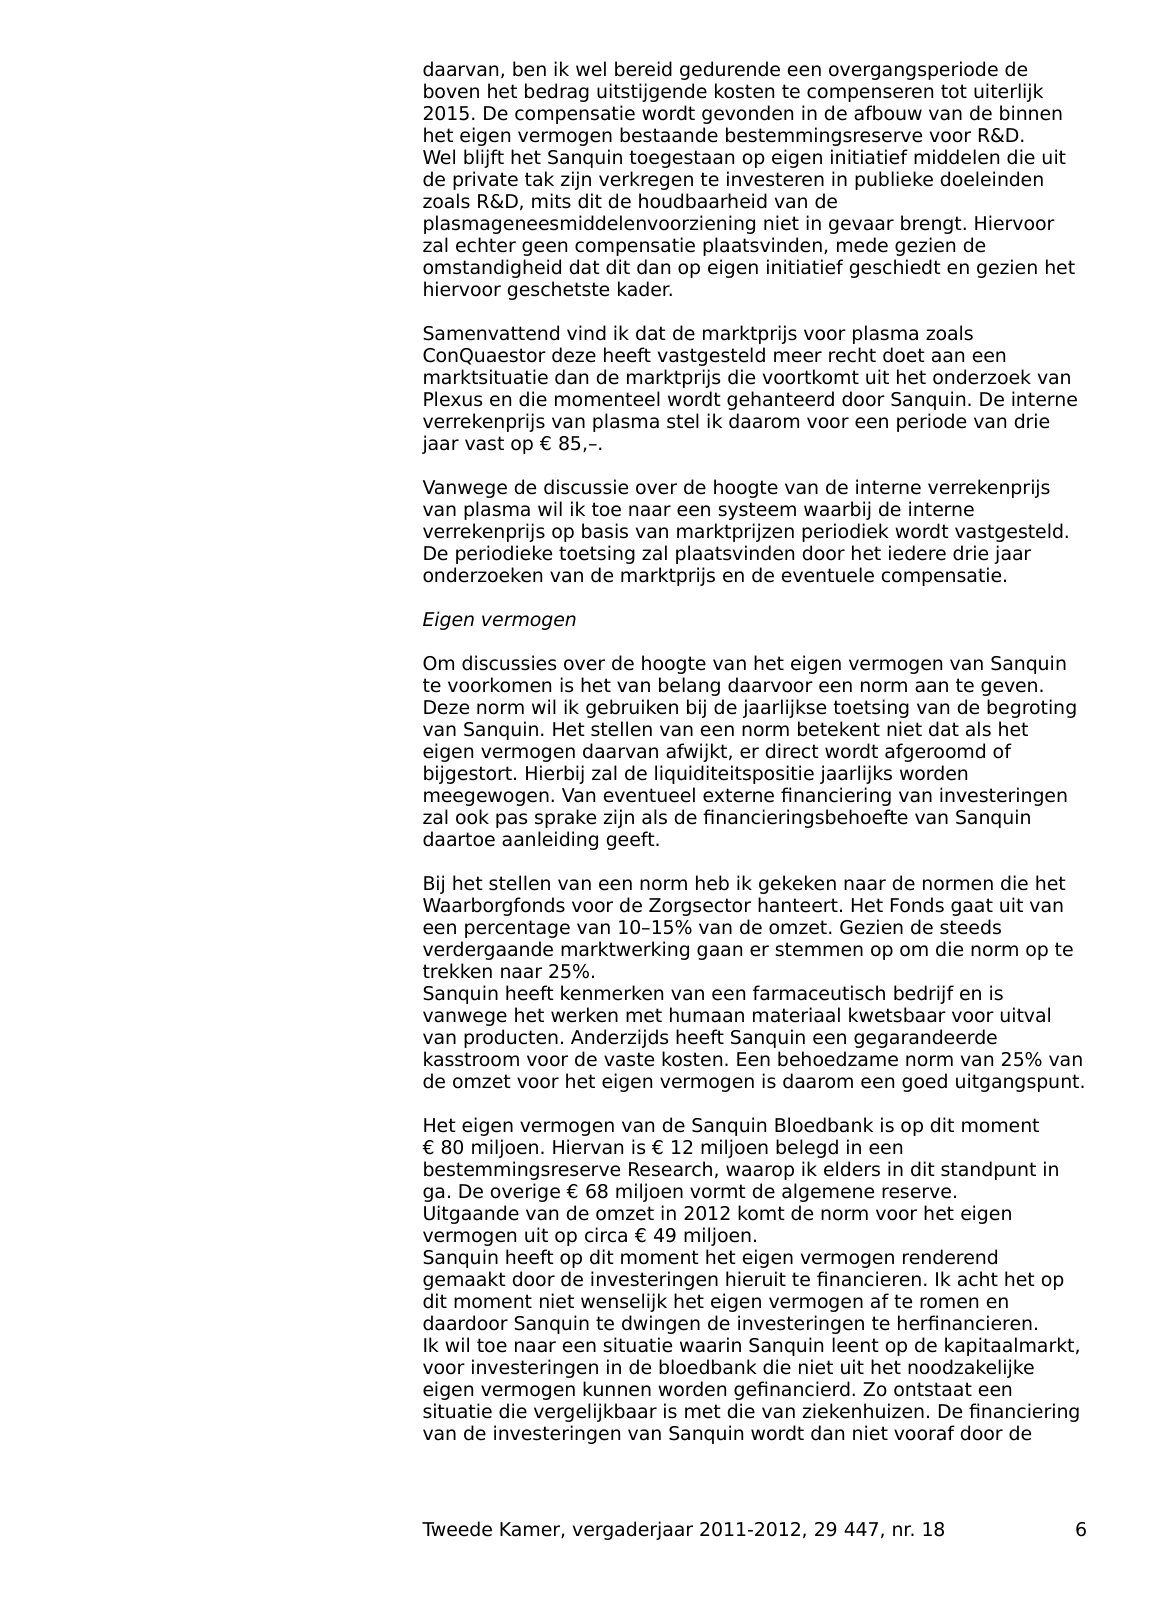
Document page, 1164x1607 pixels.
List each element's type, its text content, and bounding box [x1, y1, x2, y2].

text Om discussies over de hoogte van het eigen vermogen van Sanquin te voorkomen is het van belang daarvoor een norm aan te geven. Deze norm wil ik gebruiken bij de jaarlijkse toetsing van de begroting van Sanquin. Het stellen van een norm betekent niet dat als het eigen vermogen daarvan afwijkt, er direct wordt afgeroomd of bijgestort. Hierbij zal de liquiditeitspositie jaarlijks worden meegewogen. Van eventueel externe financiering van investeringen zal ook pas sprake zijn als de financieringsbehoefte van Sanquin daartoe aanleiding geeft. [422, 653, 1087, 851]
text Sanquin heeft op dit moment het eigen vermogen renderend gemaakt door de investeringen hieruit te financieren. Ik acht het op dit moment niet wenselijk het eigen vermogen af te romen en daardoor Sanquin te dwingen de investeringen te herfinancieren. [422, 1247, 1087, 1335]
text Wel blijft het Sanquin toegestaan op eigen initiatief middelen die uit de private tak zijn verkregen te investeren in publieke doeleinden zoals R&D, mits dit de houdbaarheid van de plasmageneesmiddelenvoorziening niet in gevaar brengt. Hiervoor zal echter geen compensatie plaatsvinden, mede gezien de omstandigheid dat dit dan op eigen initiatief geschiedt en gezien het hiervoor geschetste kader. [422, 147, 1087, 301]
subtitle Eigen vermogen [422, 609, 1087, 631]
text daarvan, ben ik wel bereid gedurende een overgangsperiode de boven het bedrag uitstijgende kosten te compenseren tot uiterlijk 2015. De compensatie wordt gevonden in de afbouw van de binnen het eigen vermogen bestaande bestemmingsreserve voor R&D. [422, 59, 1087, 147]
text Samenvattend vind ik dat de marktprijs voor plasma zoals ConQuaestor deze heeft vastgesteld meer recht doet aan een marktsituatie dan de marktprijs die voortkomt uit het onderzoek van Plexus en die momenteel wordt gehanteerd door Sanquin. De interne verrekenprijs van plasma stel ik daarom voor een periode van drie jaar vast op € 85,–. [422, 323, 1087, 455]
text Het eigen vermogen van de Sanquin Bloedbank is op dit moment € 80 miljoen. Hiervan is € 12 miljoen belegd in een bestemmingsreserve Research, waarop ik elders in dit standpunt in ga. De overige € 68 miljoen vormt de algemene reserve. [422, 1115, 1087, 1203]
text Ik wil toe naar een situatie waarin Sanquin leent op de kapitaalmarkt, voor investeringen in de bloedbank die niet uit het noodzakelijke eigen vermogen kunnen worden gefinancierd. Zo ontstaat een situatie die vergelijkbaar is met die van ziekenhuizen. De financiering van de investeringen van Sanquin wordt dan niet vooraf door de [422, 1335, 1087, 1445]
text Uitgaande van de omzet in 2012 komt de norm voor het eigen vermogen uit op circa € 49 miljoen. [422, 1203, 1087, 1247]
text Sanquin heeft kenmerken van een farmaceutisch bedrijf en is vanwege het werken met humaan materiaal kwetsbaar voor uitval van producten. Anderzijds heeft Sanquin een gegarandeerde kasstroom voor de vaste kosten. Een behoedzame norm van 25% van de omzet voor het eigen vermogen is daarom een goed uitgangspunt. [422, 983, 1087, 1093]
text Bij het stellen van een norm heb ik gekeken naar de normen die het Waarborgfonds voor de Zorgsector hanteert. Het Fonds gaat uit van een percentage van 10–15% van de omzet. Gezien de steeds verdergaande marktwerking gaan er stemmen op om die norm op te trekken naar 25%. [422, 873, 1087, 983]
text Vanwege de discussie over de hoogte van de interne verrekenprijs van plasma wil ik toe naar een systeem waarbij de interne verrekenprijs op basis van marktprijzen periodiek wordt vastgesteld. De periodieke toetsing zal plaatsvinden door het iedere drie jaar onderzoeken van de marktprijs en de eventuele compensatie. [422, 477, 1087, 587]
